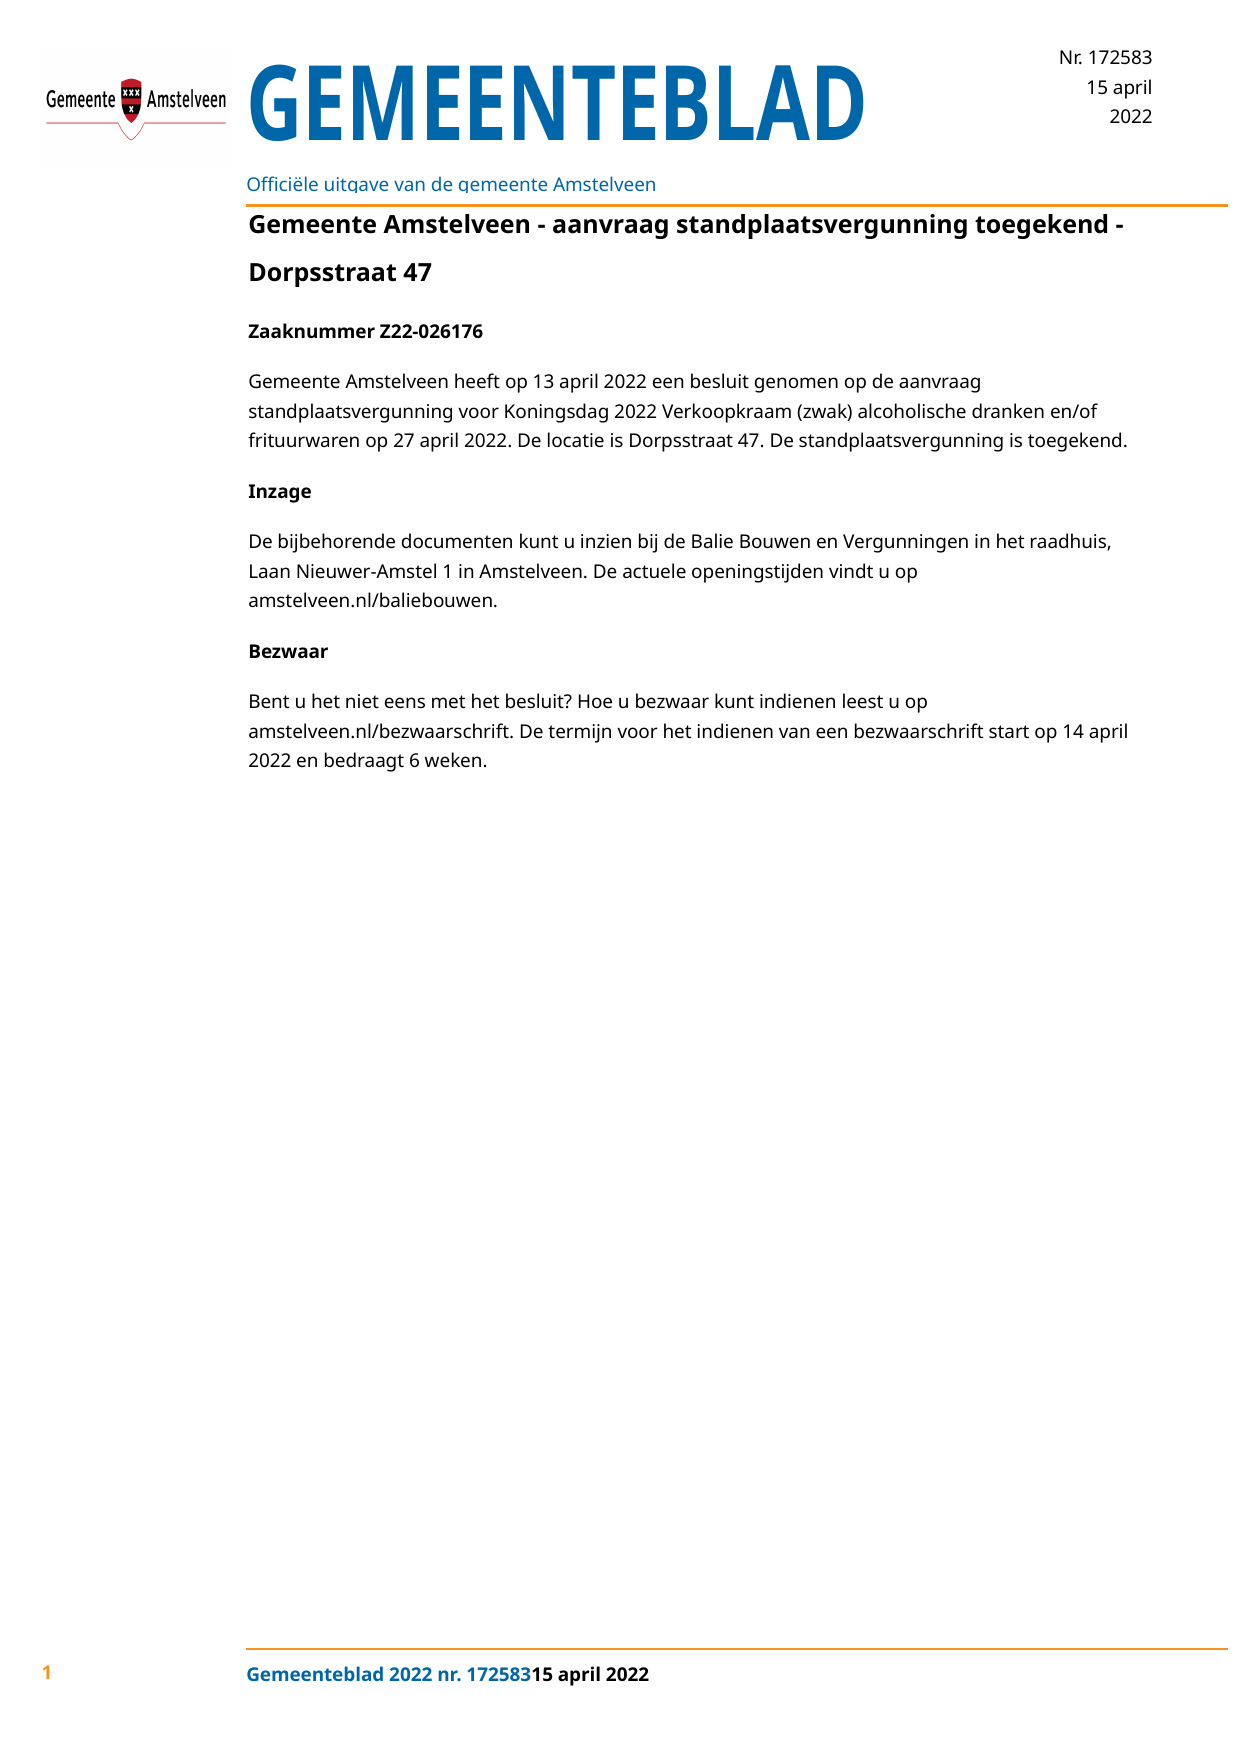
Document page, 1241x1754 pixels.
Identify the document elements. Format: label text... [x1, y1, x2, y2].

text Zaaknummer Z22-026176 [248, 318, 1152, 344]
picture [41, 47, 231, 172]
text Bezwaar [248, 638, 1152, 664]
text Gemeente Amstelveen heeft op 13 april 2022 een besluit genomen op de aanvraag standplaatsvergunning voor Koningsdag 2022 Verkoopkraam (zwak) alcoholische dranken en/of frituurwaren op 27 april 2022. De locatie is Dorpsstraat 47. De standplaatsvergunning is toegekend. [248, 368, 1152, 453]
text Gemeente Amstelveen - aanvraag standplaatsvergunning toegekend - Dorpsstraat 47 [248, 207, 1152, 288]
text Bent u het niet eens met het besluit? Hoe u bezwaar kunt indienen leest u op amstelveen.nl/bezwaarschrift. De termijn voor het indienen van een bezwaarschrift start op 14 april 2022 en bedraagt 6 weken. [248, 688, 1152, 773]
text De bijbehorende documenten kunt u inzien bij de Balie Bouwen en Vergunningen in het raadhuis, Laan Nieuwer-Amstel 1 in Amstelveen. De actuele openingstijden vindt u op amstelveen.nl/baliebouwen. [248, 528, 1152, 613]
text Inzage [248, 478, 1152, 504]
